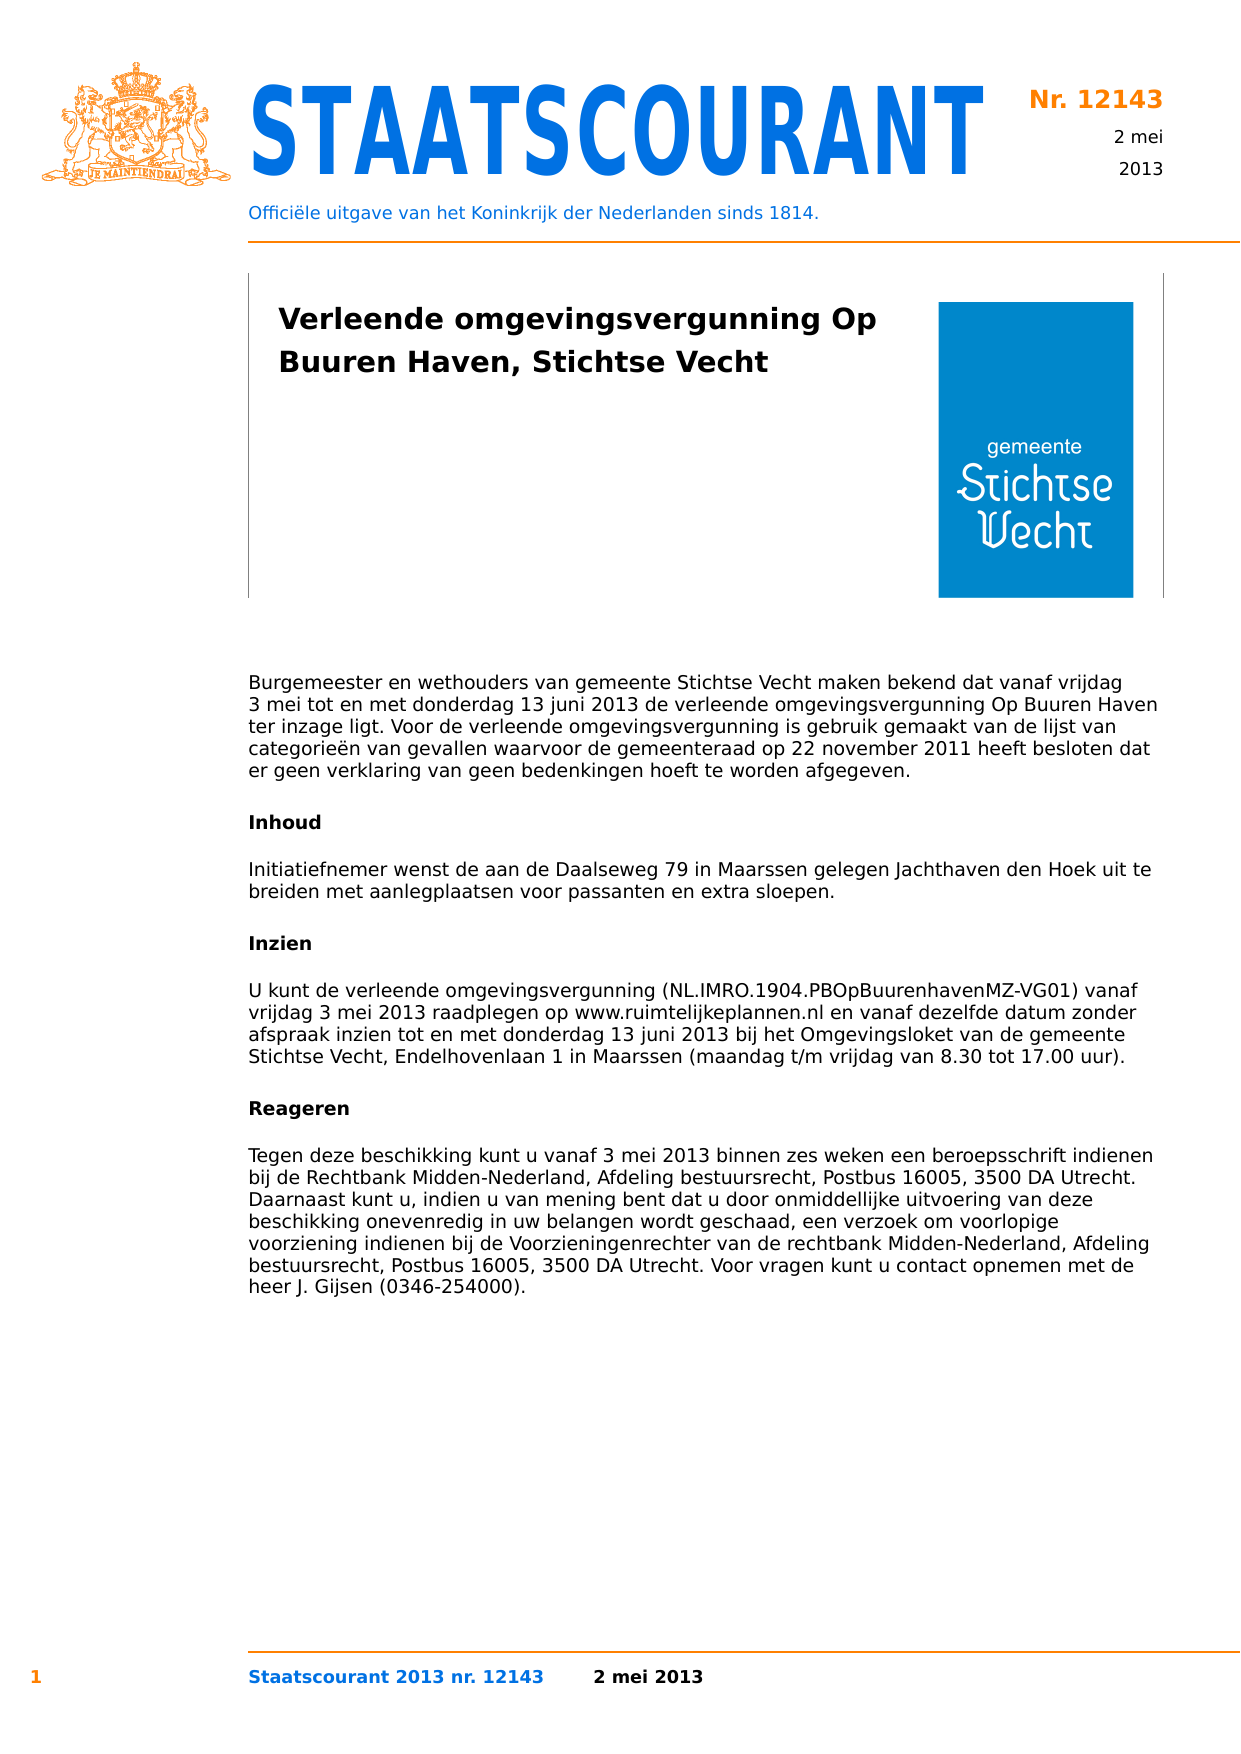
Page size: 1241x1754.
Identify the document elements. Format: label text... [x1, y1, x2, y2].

table_cell 2 mei [998, 121, 1240, 153]
picture [1012, 523, 1030, 548]
subtitle Inhoud [248, 812, 1163, 834]
picture [1034, 464, 1052, 500]
picture [1013, 476, 1029, 501]
picture [1001, 445, 1009, 451]
subtitle Verleende omgevingsvergunning Op Buuren Haven, Stichtse Vecht [249, 273, 1163, 598]
picture [1072, 444, 1081, 451]
text Tegen deze beschikking kunt u vanaf 3 mei 2013 binnen zes weken een beroepsschrift indienen bij de Rechtbank Midden-Nederland, Afdeling bestuursrecht, Postbus 16005, 3500 DA Utrecht. Daarnaast kunt u, indien u van mening bent dat u door onmiddellijke uitvoering van deze beschikking onevenredig in uw belangen wordt geschaad, een verzoek om voorlopige voorziening indienen bij de Voorzieningenrechter van de rechtbank Midden-Nederland, Afdeling bestuursrecht, Postbus 16005, 3500 DA Utrecht. Voor vragen kunt u contact opnemen met de heer J. Gijsen (0346-254000). [248, 1144, 1163, 1298]
subtitle Reageren [248, 1098, 1163, 1119]
picture [979, 511, 1010, 548]
picture [1074, 476, 1089, 501]
picture [1056, 476, 1069, 500]
picture [1030, 445, 1039, 450]
table_cell Officiële uitgave van het Koninkrijk der Nederlanden sinds 1814. [248, 203, 1240, 241]
table_header STAATSCOURANT [248, 62, 998, 203]
text U kunt de verleende omgevingsvergunning (NL.IMRO.1904.PBOpBuurenhavenMZ-VG01) vanaf vrijdag 3 mei 2013 raadplegen op www.ruimtelijkeplannen.nl en vanaf dezelfde datum zonder afspraak inzien tot en met donderdag 13 juni 2013 bij het Omgevingsloket van de gemeente Stichtse Vecht, Endelhovenlaan 1 in Maarssen (maandag t/m vrijdag van 8.30 tot 17.00 uur). [248, 980, 1163, 1068]
picture [1079, 523, 1091, 548]
table_cell 2013 [998, 153, 1240, 203]
picture [1094, 476, 1111, 501]
picture [958, 463, 984, 500]
picture [1042, 445, 1051, 451]
subtitle Inzien [248, 933, 1163, 955]
text Initiatiefnemer wenst de aan de Daalseweg 79 in Maarssen gelegen Jachthaven den Hoek uit te breiden met aanlegplaatsen voor passanten en extra sloepen. [248, 859, 1163, 903]
picture [1035, 523, 1051, 548]
picture [987, 476, 999, 500]
text Burgemeester en wethouders van gemeente Stichtse Vecht maken bekend dat vanaf vrijdag 3 mei tot en met donderdag 13 juni 2013 de verleende omgevingsvergunning Op Buuren Haven ter inzage ligt. Voor de verleende omgevingsvergunning is gebruik gemaakt van de lijst van categorieën van gevallen waarvoor de gemeenteraad op 22 november 2011 heeft besloten dat er geen verklaring van geen bedenkingen hoeft te worden afgegeven. [248, 672, 1163, 782]
picture [41, 62, 231, 186]
table_header Nr. 12143 [998, 62, 1240, 121]
table_header [25, 62, 248, 241]
picture [1056, 511, 1074, 548]
